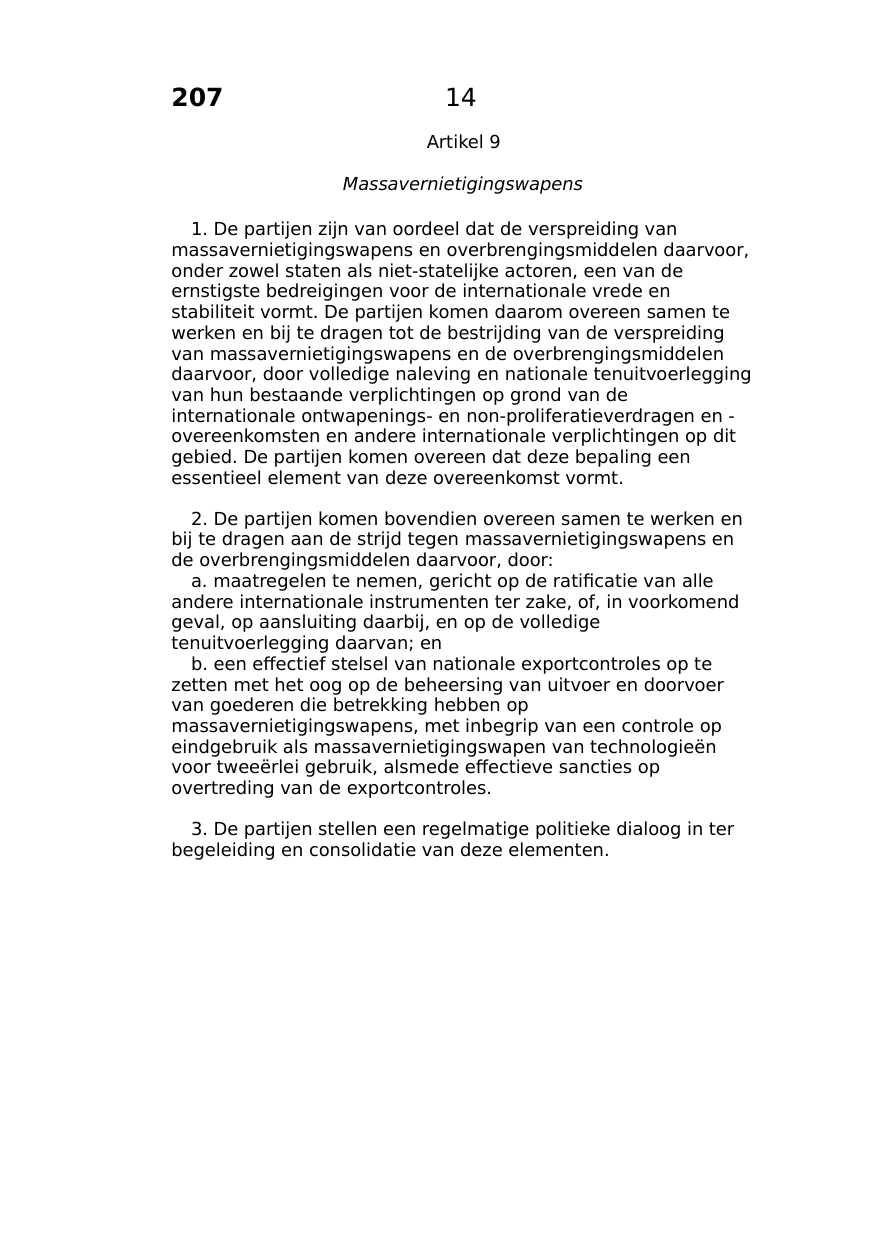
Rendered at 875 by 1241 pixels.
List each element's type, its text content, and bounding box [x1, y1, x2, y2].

text 1. De partijen zijn van oordeel dat de verspreiding van massavernietigingswapens en overbrengingsmiddelen daarvoor, onder zowel staten als niet-statelijke actoren, een van de ernstigste bedreigingen voor de internationale vrede en stabiliteit vormt. De partijen komen daarom overeen samen te werken en bij te dragen tot de bestrijding van de verspreiding van massavernietigingswapens en de overbrengingsmiddelen daarvoor, door volledige naleving en nationale tenuitvoerlegging van hun bestaande verplichtingen op grond van de internationale ontwapenings- en non-proliferatieverdragen en -overeenkomsten en andere internationale verplichtingen op dit gebied. De partijen komen overeen dat deze bepaling een essentieel element van deze overeenkomst vormt. [171, 219, 756, 488]
text 2. De partijen komen bovendien overeen samen te werken en bij te dragen aan de strijd tegen massavernietigingswapens en de overbrengingsmiddelen daarvoor, door: [171, 508, 756, 571]
text a. maatregelen te nemen, gericht op de ratificatie van alle andere internationale instrumenten ter zake, of, in voorkomend geval, op aansluiting daarbij, en op de volledige tenuitvoerlegging daarvan; en [171, 571, 756, 654]
text 3. De partijen stellen een regelmatige politieke dialoog in ter begeleiding en consolidatie van deze elementen. [171, 819, 756, 860]
text b. een effectief stelsel van nationale exportcontroles op te zetten met het oog op de beheersing van uitvoer en doorvoer van goederen die betrekking hebben op massavernietigingswapens, met inbegrip van een controle op eindgebruik als massavernietigingswapen van technologieën voor tweeërlei gebruik, alsmede effectieve sancties op overtreding van de exportcontroles. [171, 654, 756, 799]
subtitle Artikel 9 Massavernietigingswapens [171, 132, 756, 194]
